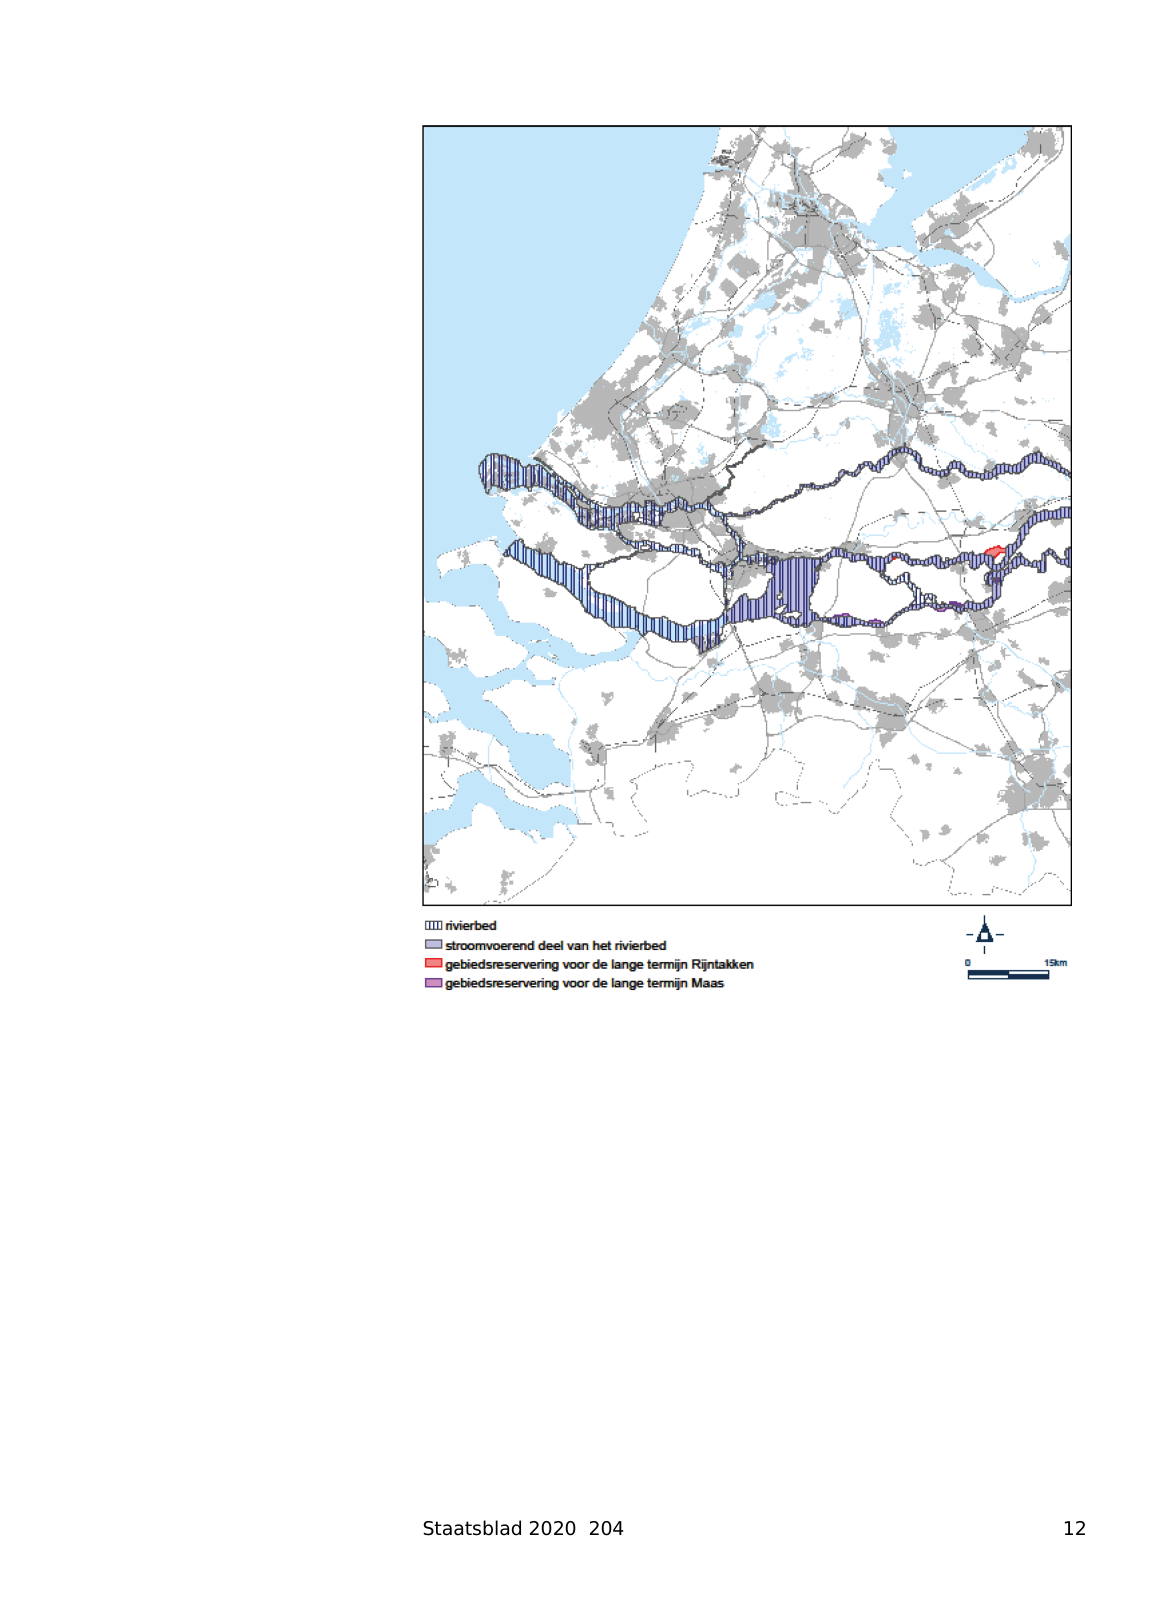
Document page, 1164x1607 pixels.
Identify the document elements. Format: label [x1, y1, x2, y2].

picture [422, 125, 1072, 994]
